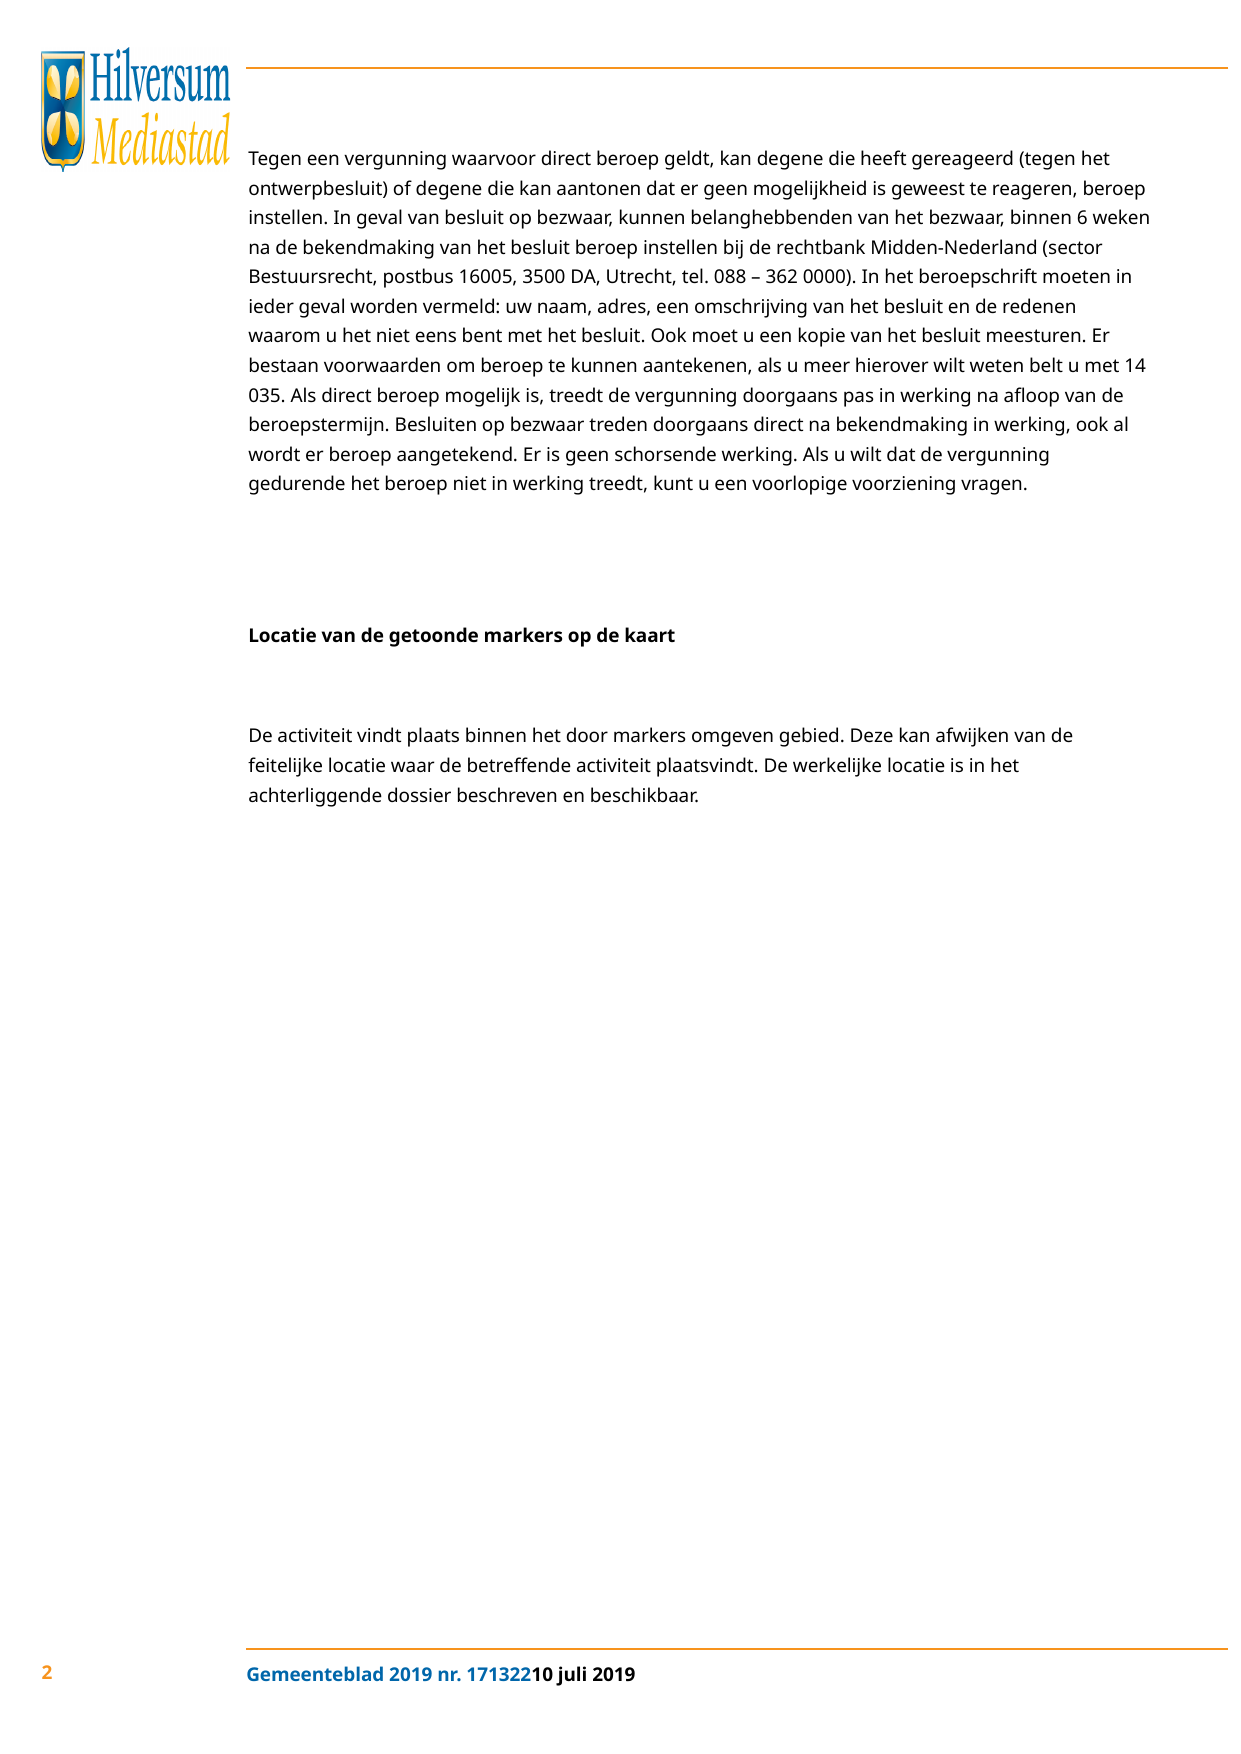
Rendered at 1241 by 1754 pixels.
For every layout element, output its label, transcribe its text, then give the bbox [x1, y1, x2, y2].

text Tegen een vergunning waarvoor direct beroep geldt, kan degene die heeft gereageerd (tegen het ontwerpbesluit) of degene die kan aantonen dat er geen mogelijkheid is geweest te reageren, beroep instellen. In geval van besluit op bezwaar, kunnen belanghebbenden van het bezwaar, binnen 6 weken na de bekendmaking van het besluit beroep instellen bij de rechtbank Midden-Nederland (sector Bestuursrecht, postbus 16005, 3500 DA, Utrecht, tel. 088 – 362 0000). In het beroepschrift moeten in ieder geval worden vermeld: uw naam, adres, een omschrijving van het besluit en de redenen waarom u het niet eens bent met het besluit. Ook moet u een kopie van het besluit meesturen. Er bestaan voorwaarden om beroep te kunnen aantekenen, als u meer hierover wilt weten belt u met 14 035. Als direct beroep mogelijk is, treedt de vergunning doorgaans pas in werking na afloop van de beroepstermijn. Besluiten op bezwaar treden doorgaans direct na bekendmaking in werking, ook al wordt er beroep aangetekend. Er is geen schorsende werking. Als u wilt dat de vergunning gedurende het beroep niet in werking treedt, kunt u een voorlopige voorziening vragen. [248, 145, 1152, 496]
text Locatie van de getoonde markers op de kaart [248, 622, 1152, 648]
text De activiteit vindt plaats binnen het door markers omgeven gebied. Deze kan afwijken van de feitelijke locatie waar de betreffende activiteit plaatsvindt. De werkelijke locatie is in het achterliggende dossier beschreven en beschikbaar. [248, 723, 1152, 808]
picture [41, 47, 231, 172]
